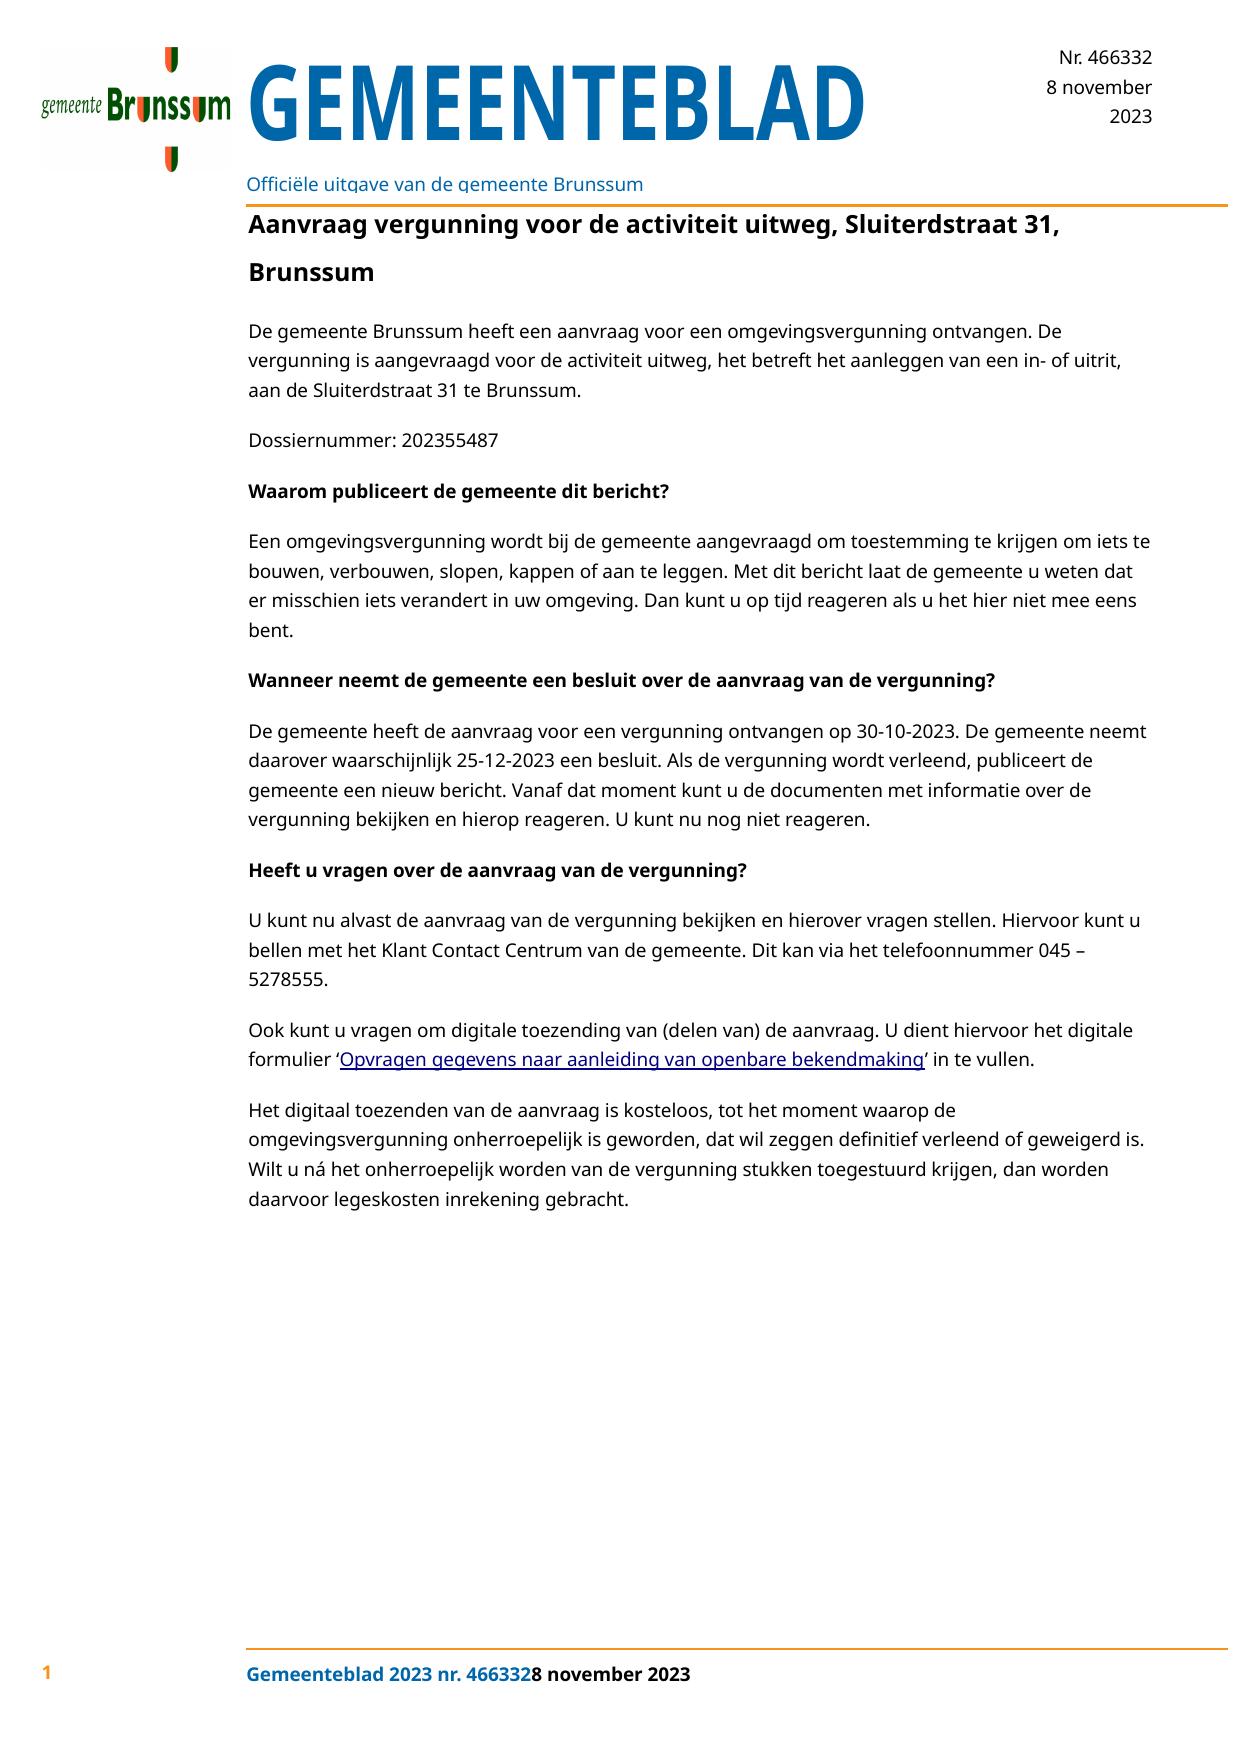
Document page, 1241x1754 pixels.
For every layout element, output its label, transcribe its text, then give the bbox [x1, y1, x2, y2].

text Dossiernummer: 202355487 [248, 427, 1152, 453]
text Wanneer neemt de gemeente een besluit over de aanvraag van de vergunning? [248, 667, 1152, 693]
text Het digitaal toezenden van de aanvraag is kosteloos, tot het moment waarop de omgevingsvergunning onherroepelijk is geworden, dat wil zeggen definitief verleend of geweigerd is. Wilt u ná het onherroepelijk worden van de vergunning stukken toegestuurd krijgen, dan worden daarvoor legeskosten inrekening gebracht. [248, 1097, 1152, 1212]
text De gemeente Brunssum heeft een aanvraag voor een omgevingsvergunning ontvangen. De vergunning is aangevraagd voor de activiteit uitweg, het betreft het aanleggen van een in- of uitrit, aan de Sluiterdstraat 31 te Brunssum. [248, 318, 1152, 403]
text Waarom publiceert de gemeente dit bericht? [248, 478, 1152, 504]
text Heeft u vragen over de aanvraag van de vergunning? [248, 857, 1152, 883]
text Aanvraag vergunning voor de activiteit uitweg, Sluiterdstraat 31, Brunssum [248, 207, 1152, 288]
text Ook kunt u vragen om digitale toezending van (delen van) de aanvraag. U dient hiervoor het digitale formulier ‘Opvragen gegevens naar aanleiding van openbare bekendmaking’ in te vullen. [248, 1017, 1152, 1072]
text De gemeente heeft de aanvraag voor een vergunning ontvangen op 30-10-2023. De gemeente neemt daarover waarschijnlijk 25-12-2023 een besluit. Als de vergunning wordt verleend, publiceert de gemeente een nieuw bericht. Vanaf dat moment kunt u de documenten met informatie over de vergunning bekijken en hierop reageren. U kunt nu nog niet reageren. [248, 718, 1152, 832]
picture [41, 47, 231, 172]
text U kunt nu alvast de aanvraag van de vergunning bekijken en hierover vragen stellen. Hiervoor kunt u bellen met het Klant Contact Centrum van de gemeente. Dit kan via het telefoonnummer 045 – 5278555. [248, 907, 1152, 992]
text Een omgevingsvergunning wordt bij de gemeente aangevraagd om toestemming te krijgen om iets te bouwen, verbouwen, slopen, kappen of aan te leggen. Met dit bericht laat de gemeente u weten dat er misschien iets verandert in uw omgeving. Dan kunt u op tijd reageren als u het hier niet mee eens bent. [248, 528, 1152, 643]
